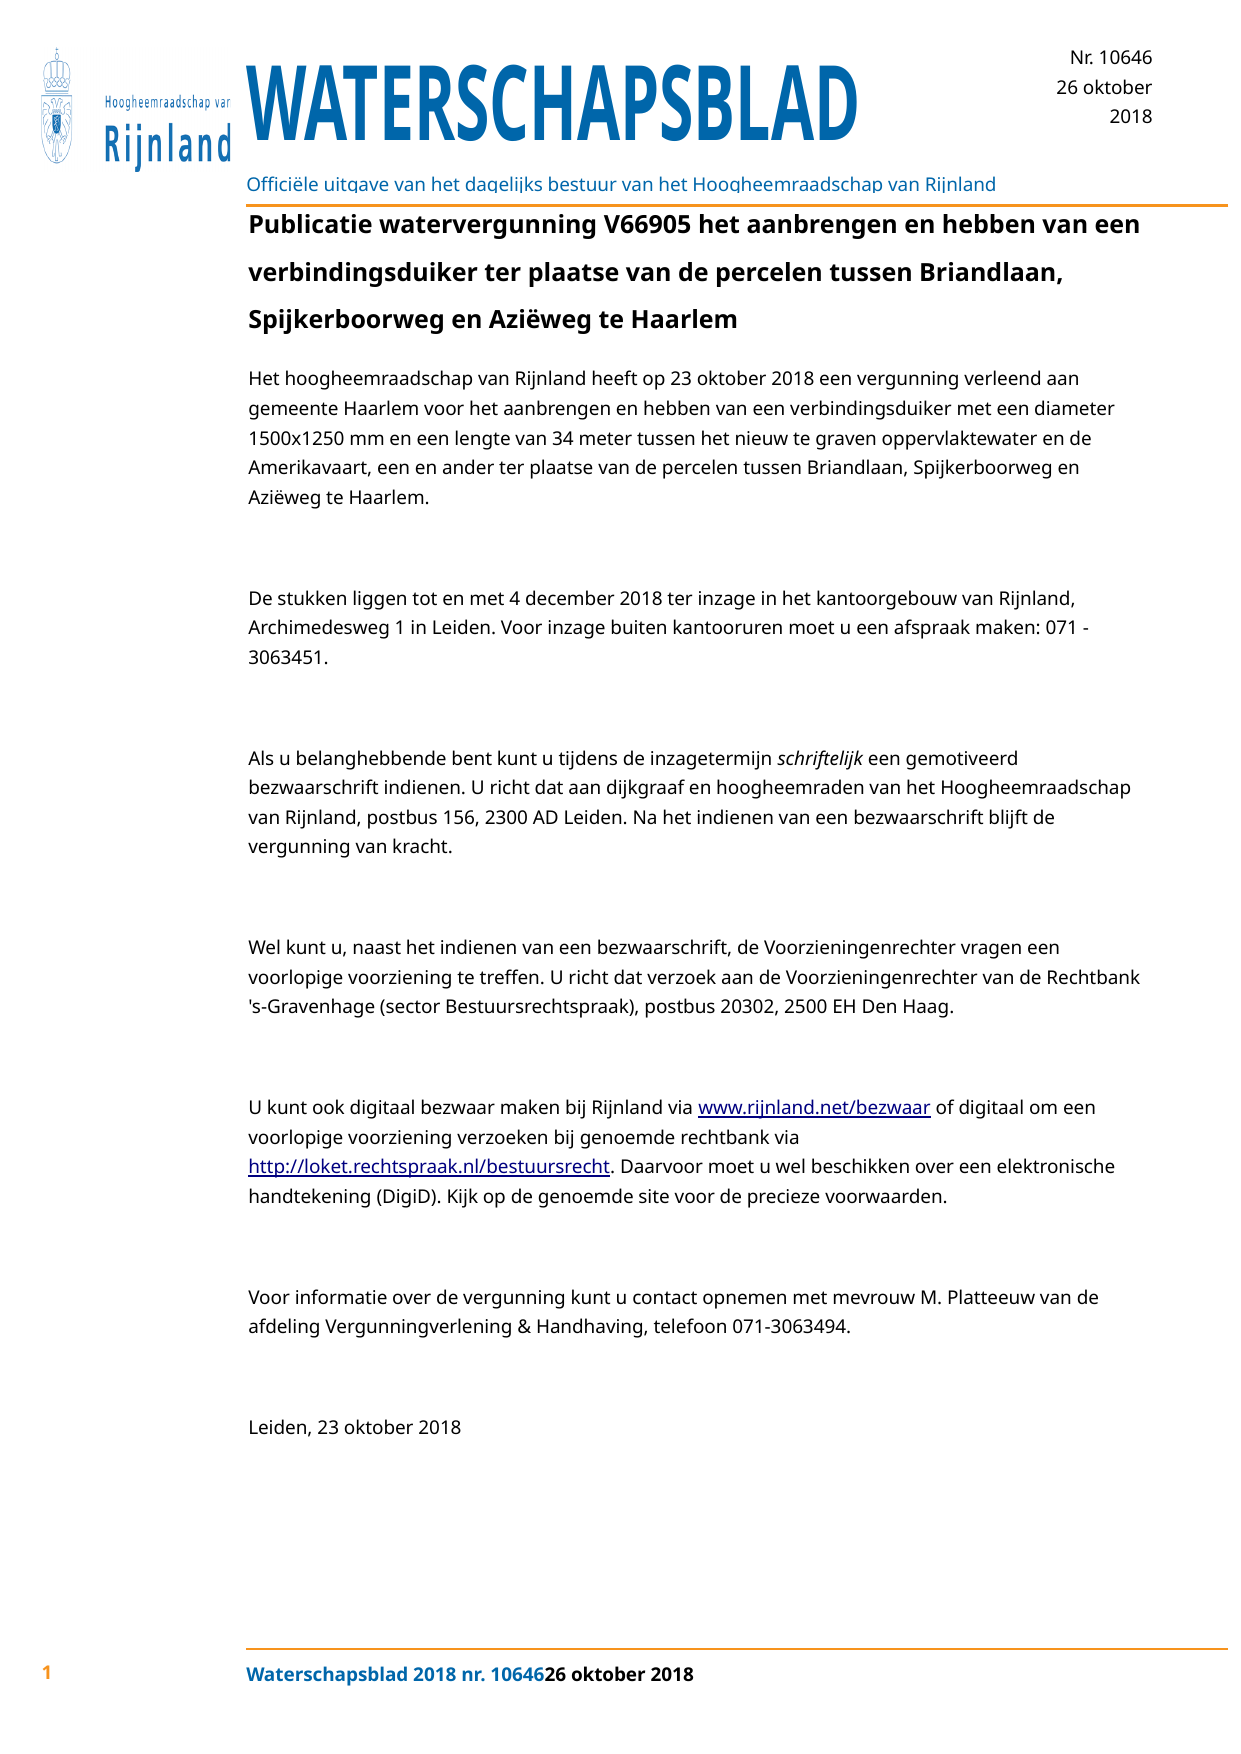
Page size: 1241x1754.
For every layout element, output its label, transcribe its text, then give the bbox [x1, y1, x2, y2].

text Voor informatie over de vergunning kunt u contact opnemen met mevrouw M. Platteeuw van de afdeling Vergunningverlening & Handhaving, telefoon 071-3063494. [248, 1284, 1152, 1339]
text Het hoogheemraadschap van Rijnland heeft op 23 oktober 2018 een vergunning verleend aan gemeente Haarlem voor het aanbrengen en hebben van een verbindingsduiker met een diameter 1500x1250 mm en een lengte van 34 meter tussen het nieuw te graven oppervlaktewater en de Amerikavaart, een en ander ter plaatse van de percelen tussen Briandlaan, Spijkerboorweg en Aziëweg te Haarlem. [248, 366, 1152, 509]
picture [41, 47, 231, 172]
text Publicatie watervergunning V66905 het aanbrengen en hebben van een verbindingsduiker ter plaatse van de percelen tussen Briandlaan, Spijkerboorweg en Aziëweg te Haarlem [248, 207, 1152, 336]
text De stukken liggen tot en met 4 december 2018 ter inzage in het kantoorgebouw van Rijnland, Archimedesweg 1 in Leiden. Voor inzage buiten kantooruren moet u een afspraak maken: 071 - 3063451. [248, 585, 1152, 669]
text Leiden, 23 oktober 2018 [248, 1414, 1152, 1440]
text Wel kunt u, naast het indienen van een bezwaarschrift, de Voorzieningenrechter vragen een voorlopige voorziening te treffen. U richt dat verzoek aan de Voorzieningenrechter van de Rechtbank 's-Gravenhage (sector Bestuursrechtspraak), postbus 20302, 2500 EH Den Haag. [248, 934, 1152, 1019]
text Als u belanghebbende bent kunt u tijdens de inzagetermijn schriftelijk een gemotiveerd bezwaarschrift indienen. U richt dat aan dijkgraaf en hoogheemraden van het Hoogheemraadschap van Rijnland, postbus 156, 2300 AD Leiden. Na het indienen van een bezwaarschrift blijft de vergunning van kracht. [248, 745, 1152, 859]
text U kunt ook digitaal bezwaar maken bij Rijnland via www.rijnland.net/bezwaar of digitaal om een voorlopige voorziening verzoeken bij genoemde rechtbank via http://loket.rechtspraak.nl/bestuursrecht. Daarvoor moet u wel beschikken over een elektronische handtekening (DigiD). Kijk op de genoemde site voor de precieze voorwaarden. [248, 1094, 1152, 1209]
